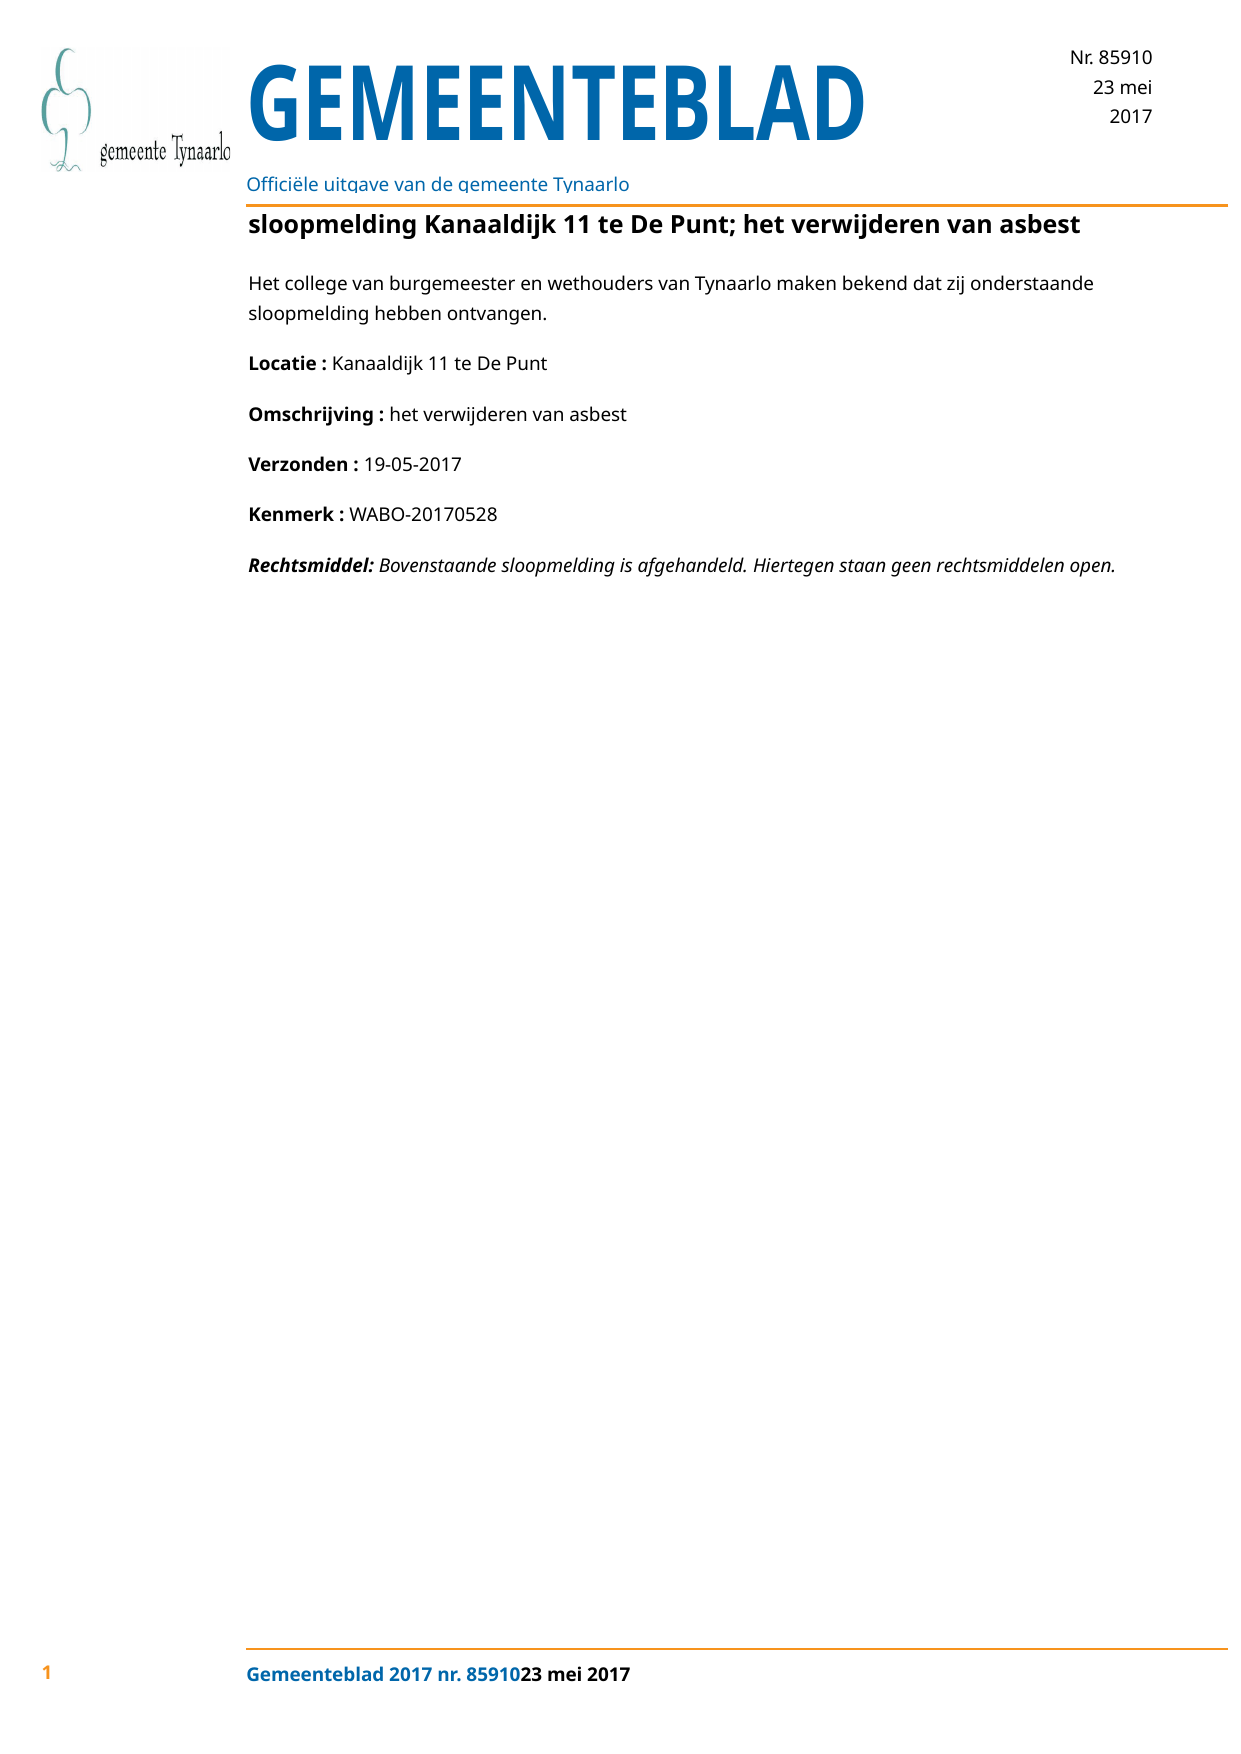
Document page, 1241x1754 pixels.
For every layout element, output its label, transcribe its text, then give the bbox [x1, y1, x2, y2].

text Verzonden : 19-05-2017 [248, 451, 1152, 477]
text Rechtsmiddel: Bovenstaande sloopmelding is afgehandeld. Hiertegen staan geen rechtsmiddelen open. [248, 552, 1152, 578]
text Omschrijving : het verwijderen van asbest [248, 401, 1152, 426]
text Kenmerk : WABO-20170528 [248, 502, 1152, 527]
text Het college van burgemeester en wethouders van Tynaarlo maken bekend dat zij onderstaande sloopmelding hebben ontvangen. [248, 270, 1152, 326]
text sloopmelding Kanaaldijk 11 te De Punt; het verwijderen van asbest [248, 207, 1152, 241]
picture [41, 47, 231, 172]
text Locatie : Kanaaldijk 11 te De Punt [248, 350, 1152, 376]
